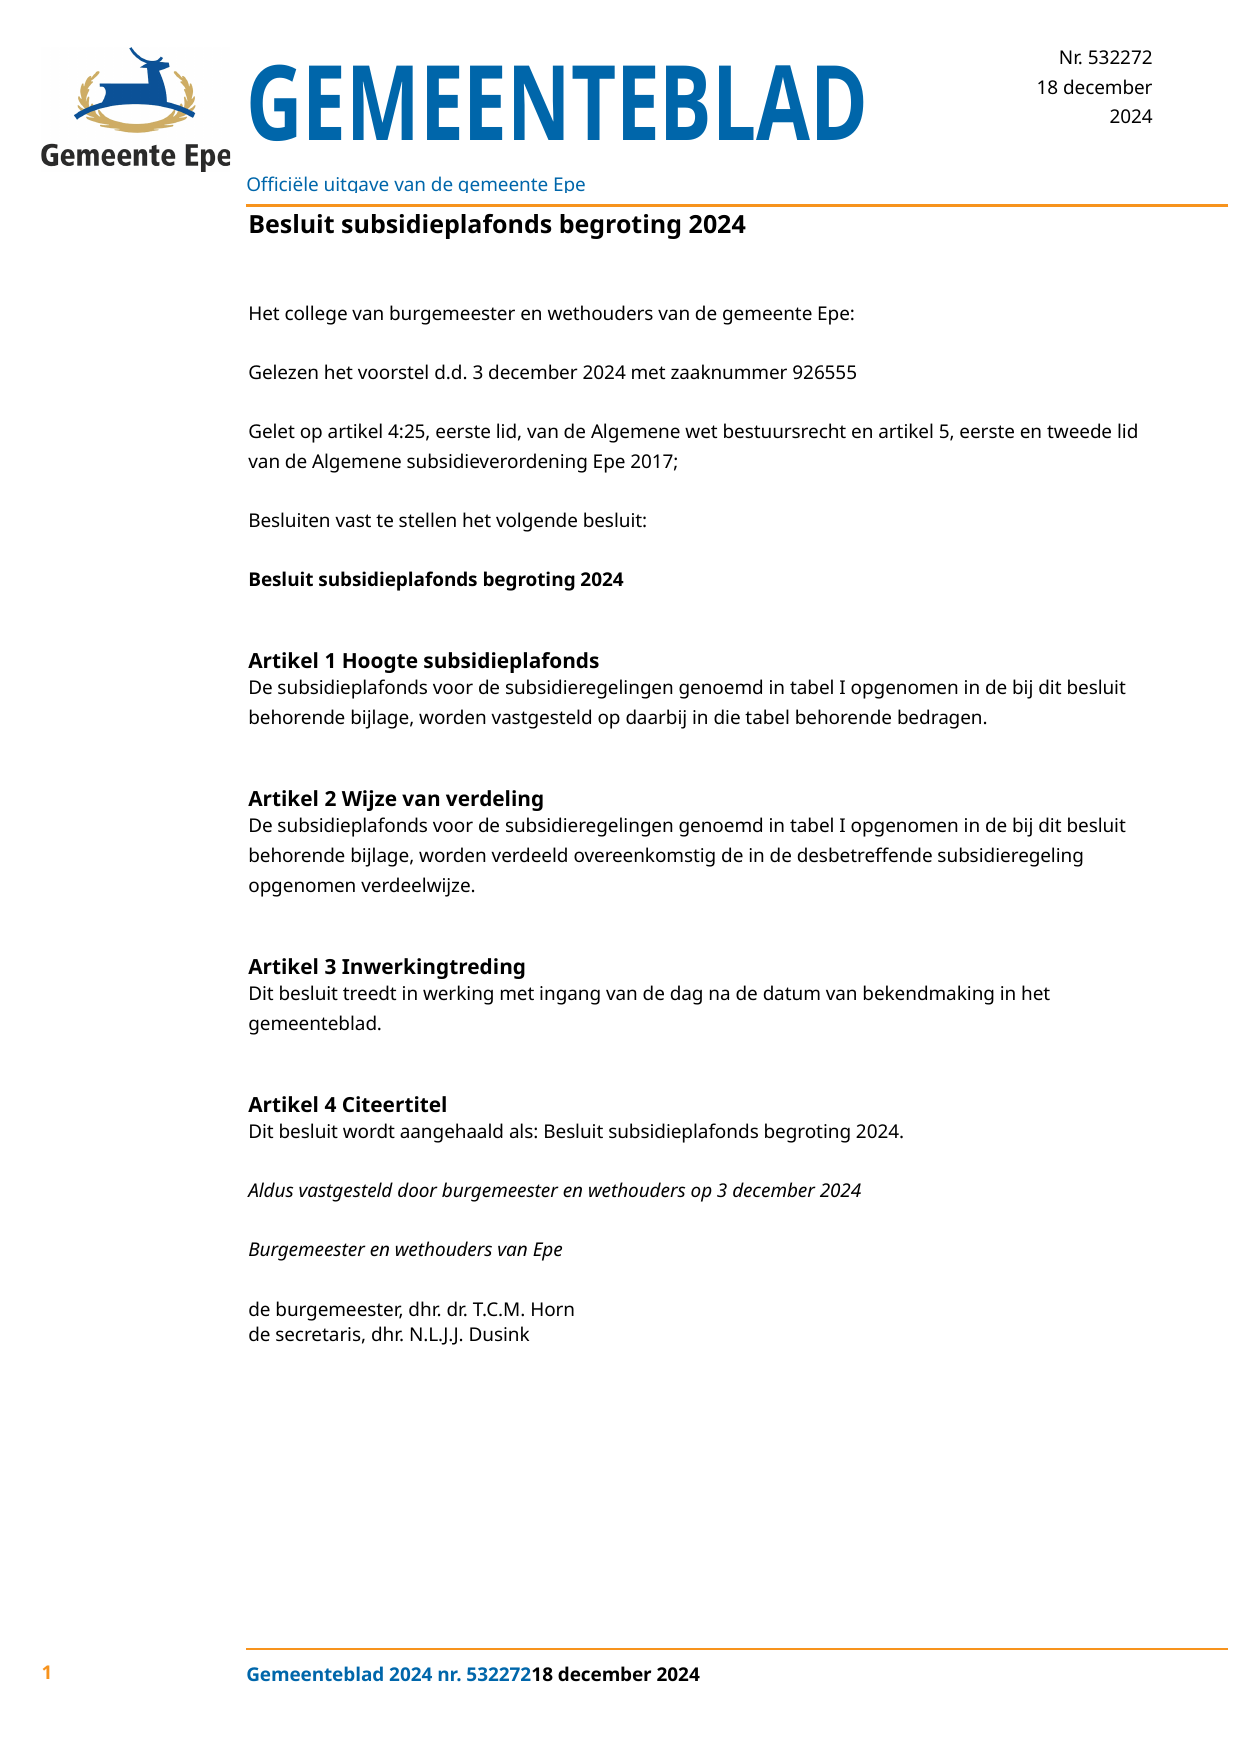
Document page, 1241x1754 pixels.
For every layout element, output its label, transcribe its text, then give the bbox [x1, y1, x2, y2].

text Artikel 3 Inwerkingtreding [248, 952, 1152, 980]
text Dit besluit wordt aangehaald als: Besluit subsidieplafonds begroting 2024. [248, 1118, 1152, 1144]
text Gelezen het voorstel d.d. 3 december 2024 met zaaknummer 926555 [248, 359, 1152, 385]
text Artikel 1 Hoogte subsidieplafonds [248, 646, 1152, 674]
text Artikel 4 Citeertitel [248, 1090, 1152, 1118]
text de burgemeester, dhr. dr. T.C.M. Horn [248, 1296, 1152, 1321]
text De subsidieplafonds voor de subsidieregelingen genoemd in tabel I opgenomen in de bij dit besluit behorende bijlage, worden verdeeld overeenkomstig de in de desbetreffende subsidieregeling opgenomen verdeelwijze. [248, 813, 1152, 897]
picture [41, 47, 231, 172]
text De subsidieplafonds voor de subsidieregelingen genoemd in tabel I opgenomen in de bij dit besluit behorende bijlage, worden vastgesteld op daarbij in die tabel behorende bedragen. [248, 674, 1152, 730]
text Aldus vastgesteld door burgemeester en wethouders op 3 december 2024 [248, 1177, 1152, 1203]
text Artikel 2 Wijze van verdeling [248, 784, 1152, 813]
text Besluit subsidieplafonds begroting 2024 [248, 566, 1152, 592]
text de secretaris, dhr. N.L.J.J. Dusink [248, 1321, 1152, 1347]
text Besluit subsidieplafonds begroting 2024 [248, 207, 1152, 241]
text Gelet op artikel 4:25, eerste lid, van de Algemene wet bestuursrecht en artikel 5, eerste en tweede lid van de Algemene subsidieverordening Epe 2017; [248, 418, 1152, 473]
text Het college van burgemeester en wethouders van de gemeente Epe: [248, 300, 1152, 326]
text Besluiten vast te stellen het volgende besluit: [248, 507, 1152, 533]
text Dit besluit treedt in werking met ingang van de dag na de datum van bekendmaking in het gemeenteblad. [248, 980, 1152, 1036]
text Burgemeester en wethouders van Epe [248, 1237, 1152, 1262]
